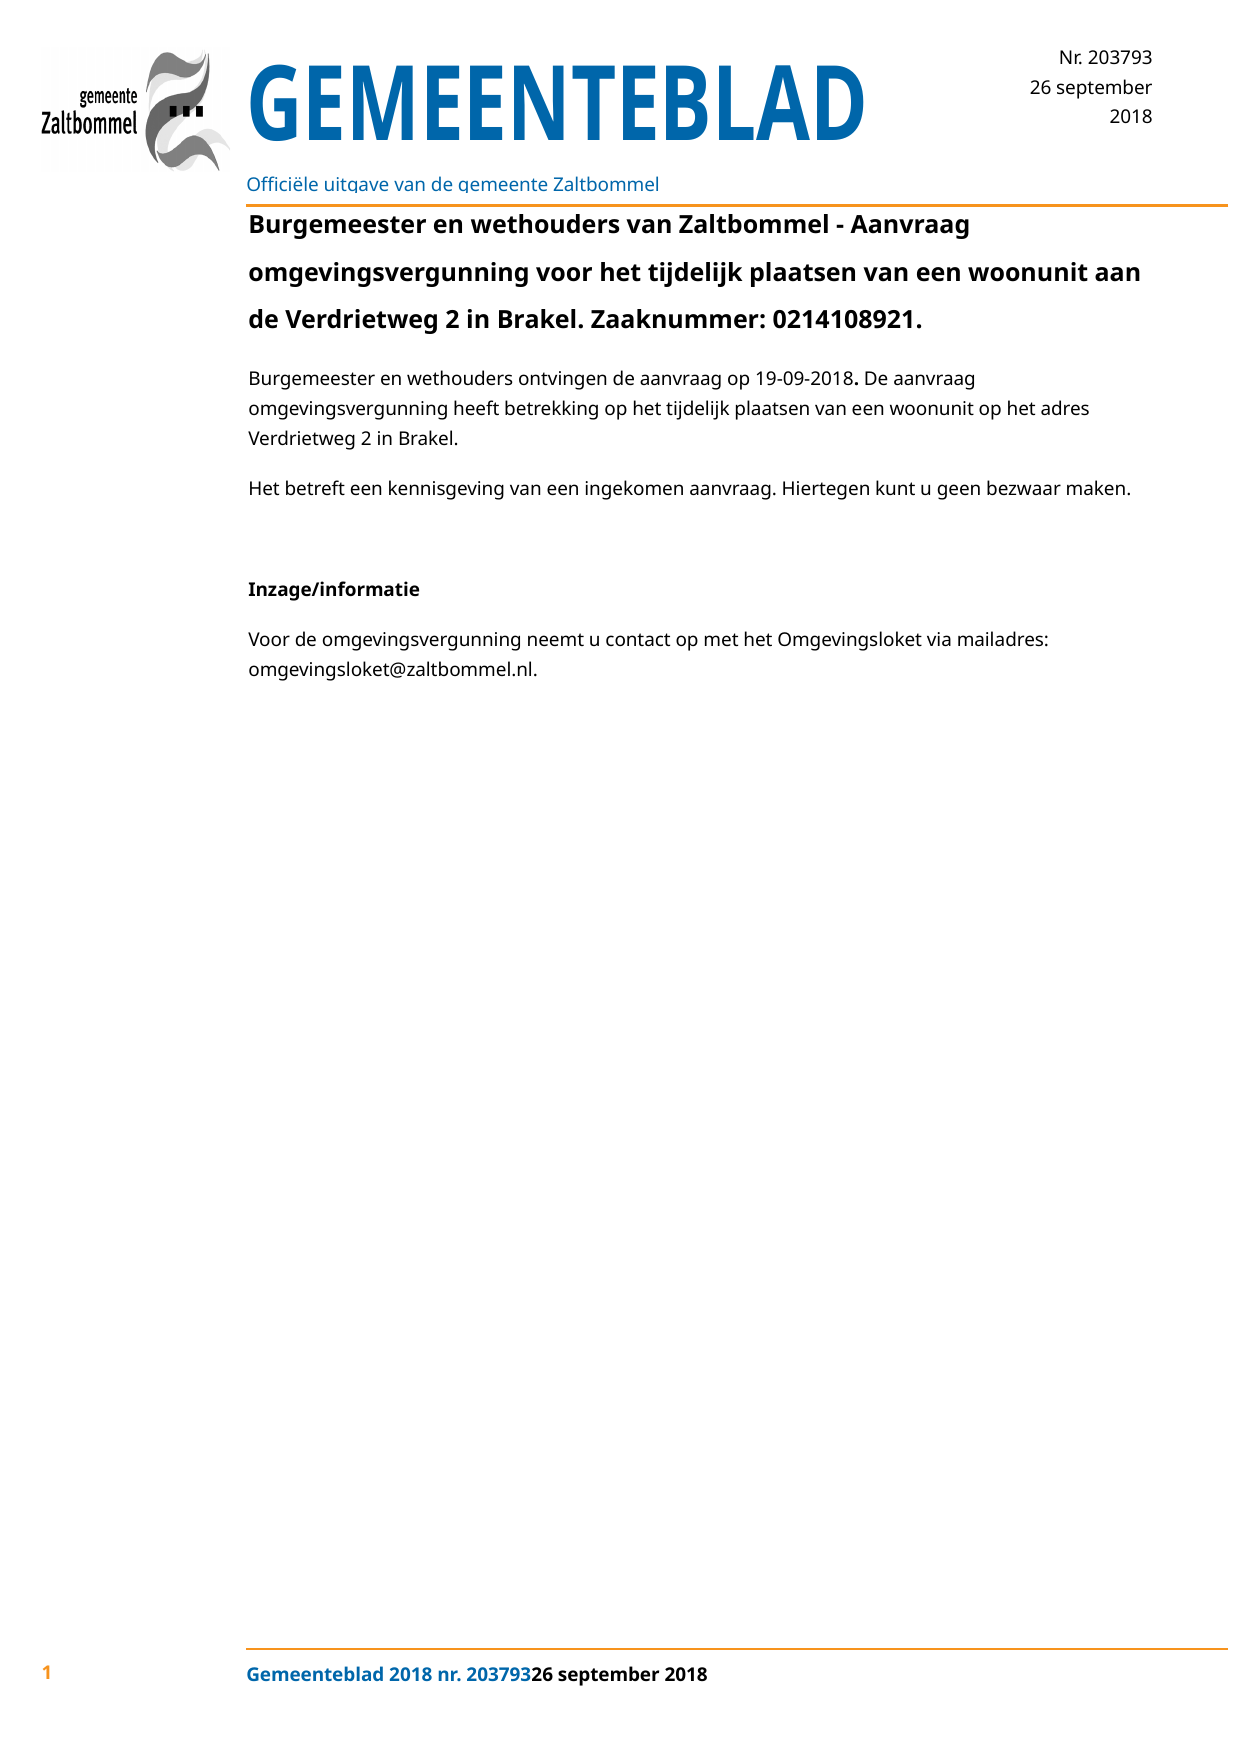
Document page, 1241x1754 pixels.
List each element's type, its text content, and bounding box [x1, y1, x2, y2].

text Burgemeester en wethouders ontvingen de aanvraag op 19-09-2018. De aanvraag omgevingsvergunning heeft betrekking op het tijdelijk plaatsen van een woonunit op het adres Verdrietweg 2 in Brakel. [248, 366, 1152, 450]
text Inzage/informatie [248, 576, 1152, 602]
text Burgemeester en wethouders van Zaltbommel - Aanvraag omgevingsvergunning voor het tijdelijk plaatsen van een woonunit aan de Verdrietweg 2 in Brakel. Zaaknummer: 0214108921. [248, 207, 1152, 336]
text Voor de omgevingsvergunning neemt u contact op met het Omgevingsloket via mailadres: omgevingsloket@zaltbommel.nl. [248, 626, 1152, 682]
text Het betreft een kennisgeving van een ingekomen aanvraag. Hiertegen kunt u geen bezwaar maken. [248, 475, 1152, 501]
picture [41, 47, 231, 172]
